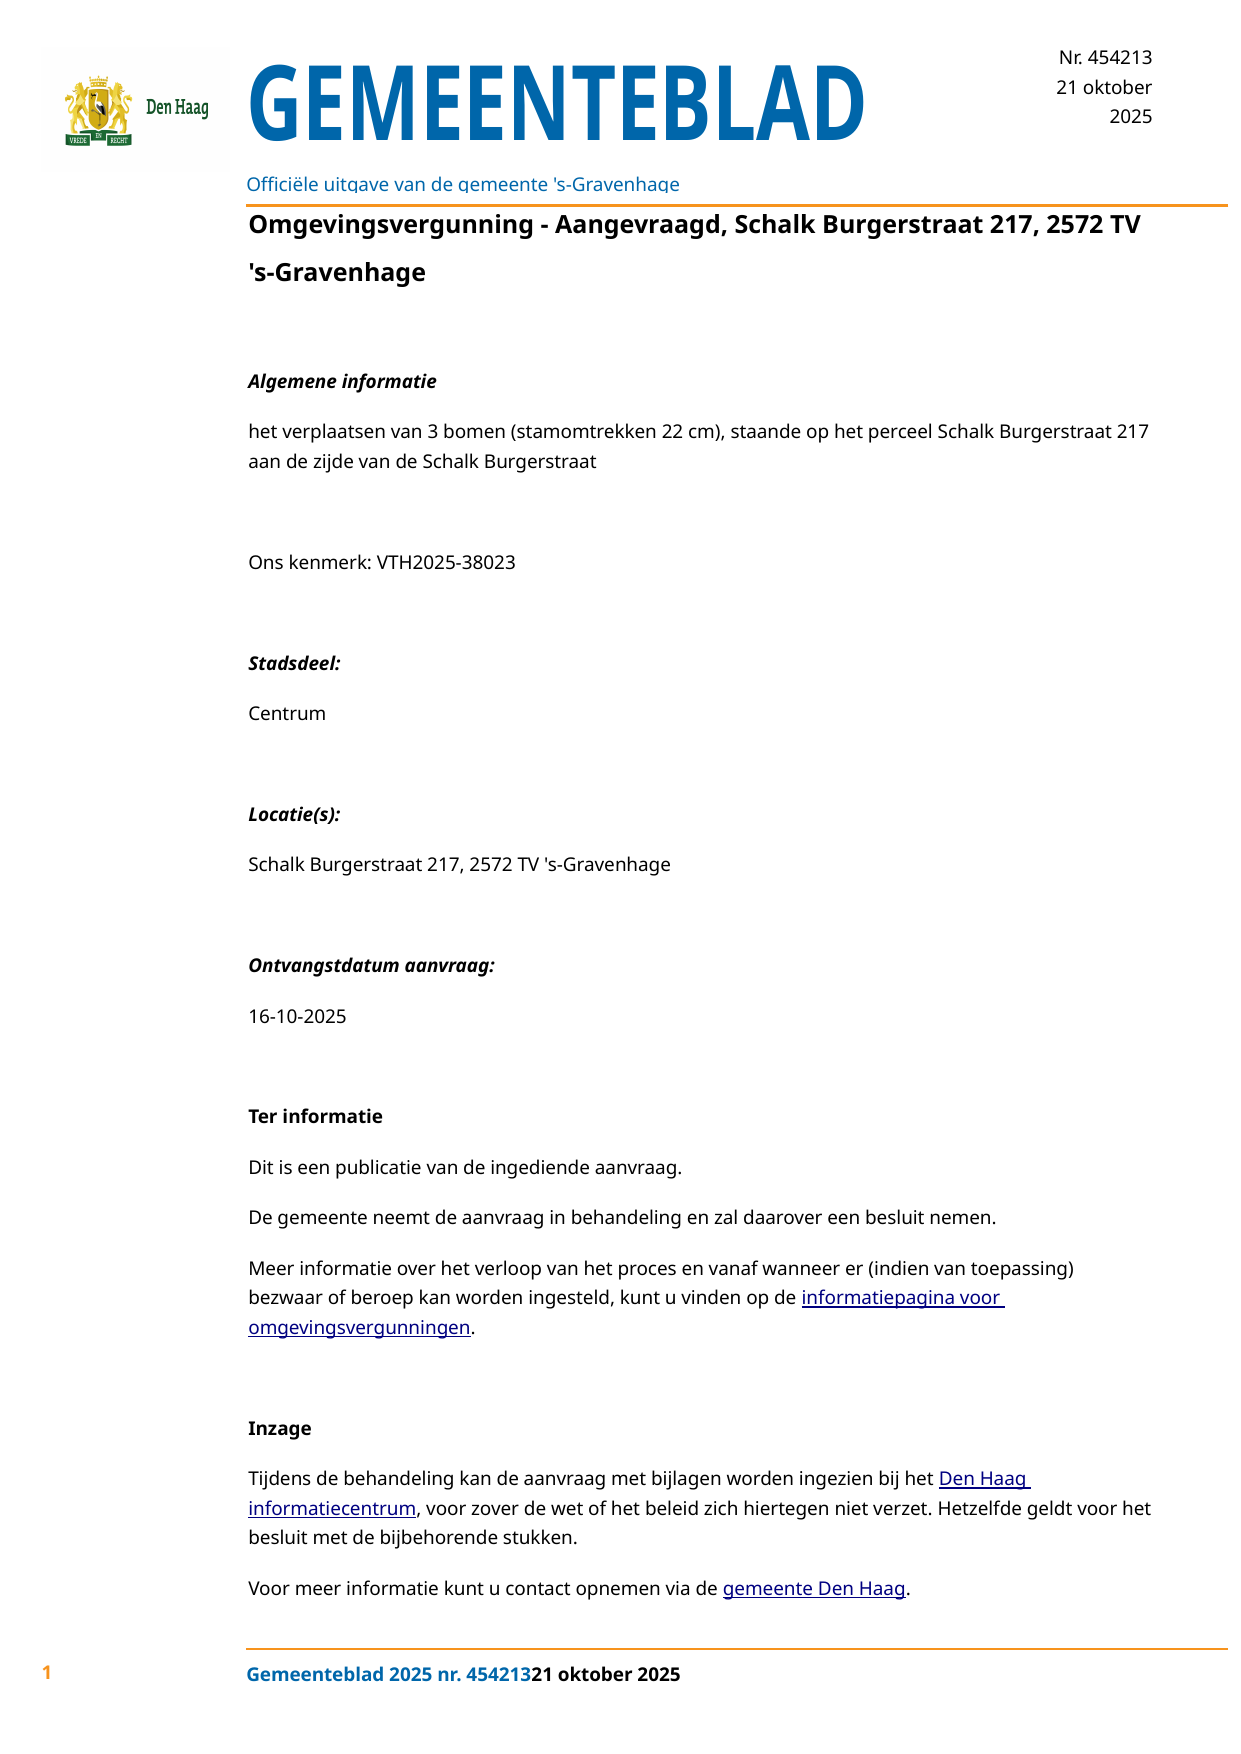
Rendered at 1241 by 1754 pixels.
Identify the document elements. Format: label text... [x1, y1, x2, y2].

text het verplaatsen van 3 bomen (stamomtrekken 22 cm), staande op het perceel Schalk Burgerstraat 217 aan de zijde van de Schalk Burgerstraat [248, 419, 1152, 474]
text De gemeente neemt de aanvraag in behandeling en zal daarover een besluit nemen. [248, 1204, 1152, 1230]
text Ontvangstdatum aanvraag: [248, 952, 1152, 978]
text Omgevingsvergunning - Aangevraagd, Schalk Burgerstraat 217, 2572 TV 's-Gravenhage [248, 207, 1152, 288]
text Meer informatie over het verloop van het proces en vanaf wanneer er (indien van toepassing) bezwaar of beroep kan worden ingesteld, kunt u vinden op de informatiepagina voor omgevingsvergunningen. [248, 1255, 1152, 1340]
text Schalk Burgerstraat 217, 2572 TV 's-Gravenhage [248, 852, 1152, 877]
text Centrum [248, 700, 1152, 726]
text Voor meer informatie kunt u contact opnemen via de gemeente Den Haag. [248, 1575, 1152, 1601]
text Dit is een publicatie van de ingediende aanvraag. [248, 1154, 1152, 1180]
text Locatie(s): [248, 801, 1152, 827]
text 16-10-2025 [248, 1003, 1152, 1029]
picture [41, 47, 231, 172]
text Ons kenmerk: VTH2025-38023 [248, 549, 1152, 575]
text Tijdens de behandeling kan de aanvraag met bijlagen worden ingezien bij het Den Haag informatiecentrum, voor zover de wet of het beleid zich hiertegen niet verzet. Hetzelfde geldt voor het besluit met de bijbehorende stukken. [248, 1465, 1152, 1550]
text Algemene informatie [248, 368, 1152, 394]
text Inzage [248, 1415, 1152, 1441]
text Stadsdeel: [248, 650, 1152, 676]
text Ter informatie [248, 1104, 1152, 1129]
